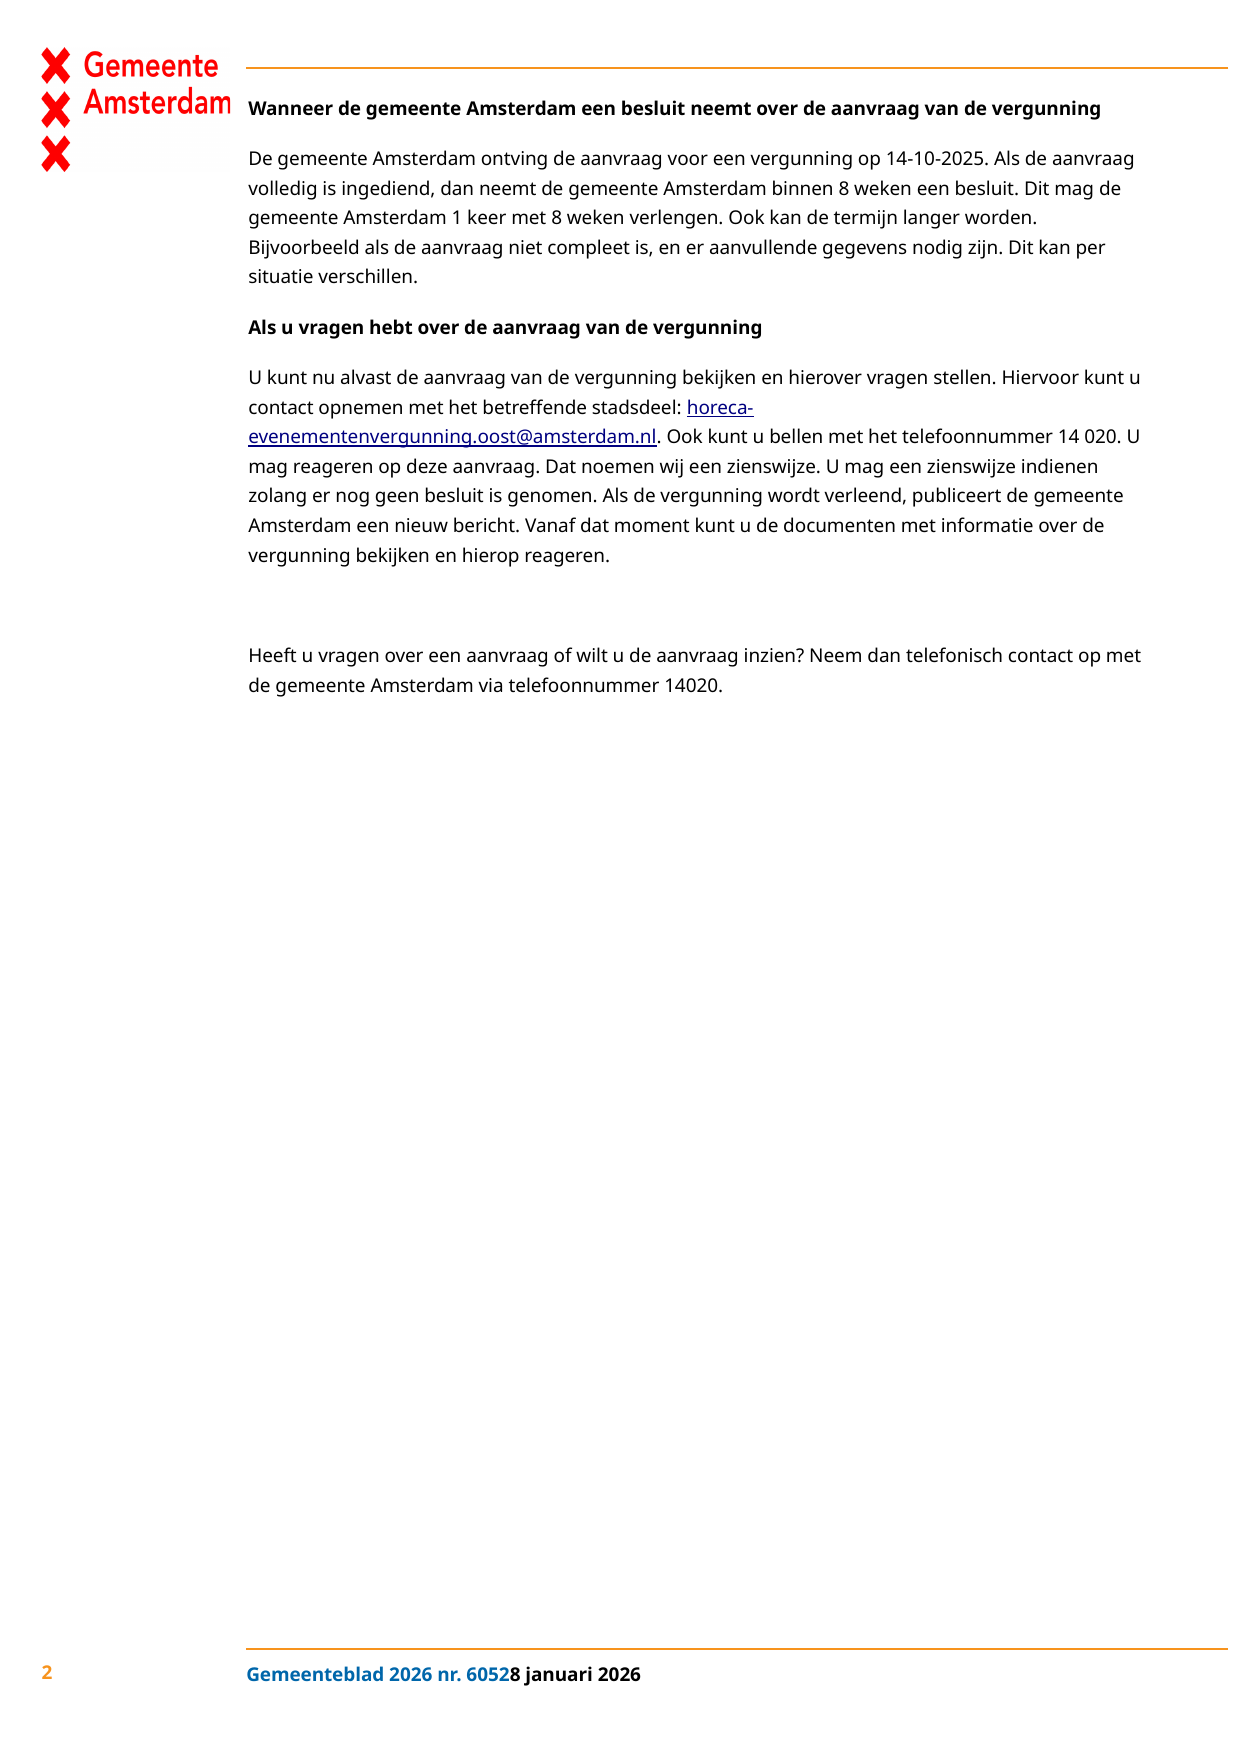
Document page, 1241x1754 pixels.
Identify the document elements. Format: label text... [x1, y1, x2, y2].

text De gemeente Amsterdam ontving de aanvraag voor een vergunning op 14-10-2025. Als de aanvraag volledig is ingediend, dan neemt de gemeente Amsterdam binnen 8 weken een besluit. Dit mag de gemeente Amsterdam 1 keer met 8 weken verlengen. Ook kan de termijn langer worden. Bijvoorbeeld als de aanvraag niet compleet is, en er aanvullende gegevens nodig zijn. Dit kan per situatie verschillen. [248, 145, 1152, 289]
text U kunt nu alvast de aanvraag van de vergunning bekijken en hierover vragen stellen. Hiervoor kunt u contact opnemen met het betreffende stadsdeel: horeca-evenementenvergunning.oost@amsterdam.nl. Ook kunt u bellen met het telefoonnummer 14 020. U mag reageren op deze aanvraag. Dat noemen wij een zienswijze. U mag een zienswijze indienen zolang er nog geen besluit is genomen. Als de vergunning wordt verleend, publiceert de gemeente Amsterdam een nieuw bericht. Vanaf dat moment kunt u de documenten met informatie over de vergunning bekijken en hierop reageren. [248, 364, 1152, 568]
text Als u vragen hebt over de aanvraag van de vergunning [248, 314, 1152, 340]
picture [41, 47, 231, 172]
text Heeft u vragen over een aanvraag of wilt u de aanvraag inzien? Neem dan telefonisch contact op met de gemeente Amsterdam via telefoonnummer 14020. [248, 643, 1152, 698]
text Wanneer de gemeente Amsterdam een besluit neemt over de aanvraag van de vergunning [248, 95, 1152, 121]
